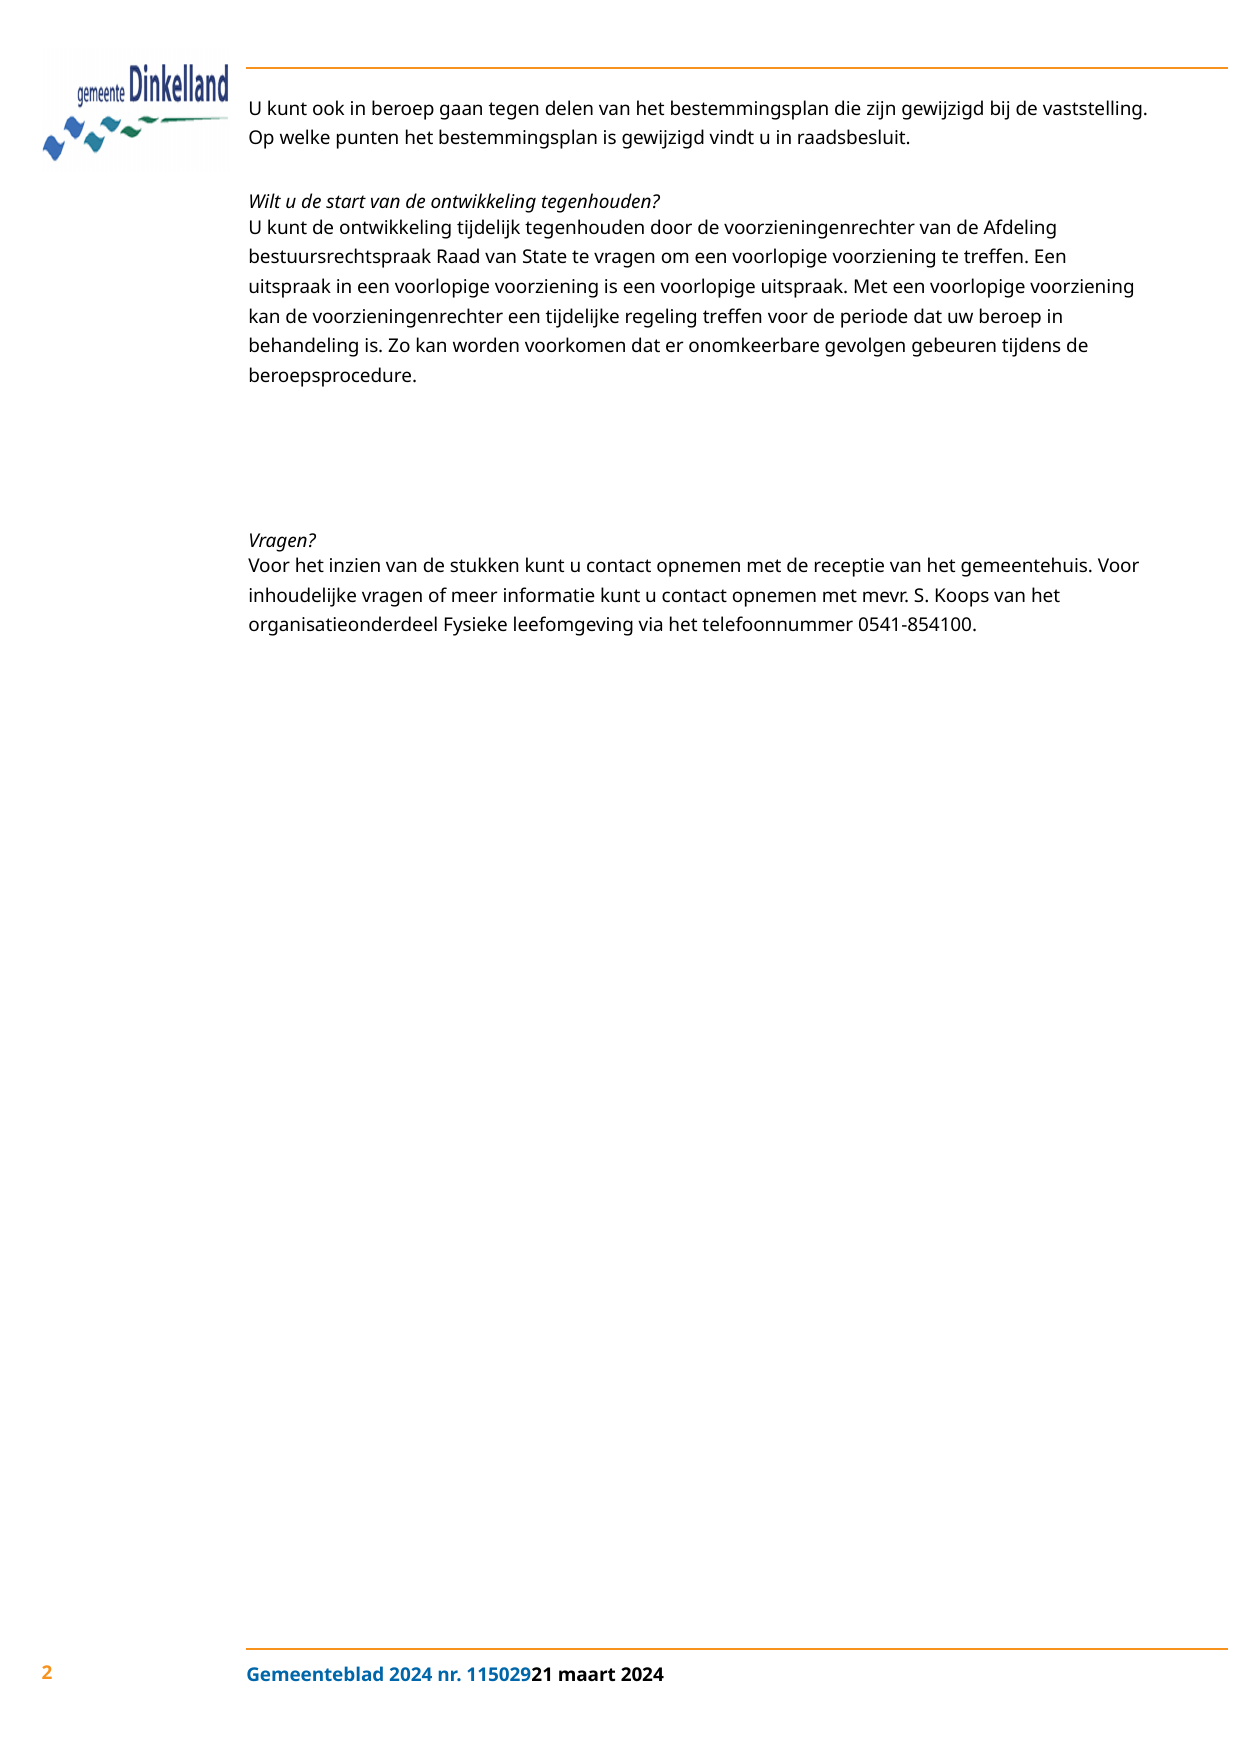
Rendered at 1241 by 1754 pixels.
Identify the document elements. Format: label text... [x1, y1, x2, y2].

picture [41, 47, 231, 172]
text Vragen? [248, 527, 1152, 552]
text Voor het inzien van de stukken kunt u contact opnemen met de receptie van het gemeentehuis. Voor inhoudelijke vragen of meer informatie kunt u contact opnemen met mevr. S. Koops van het organisatieonderdeel Fysieke leefomgeving via het telefoonnummer 0541-854100. [248, 552, 1152, 637]
text U kunt ook in beroep gaan tegen delen van het bestemmingsplan die zijn gewijzigd bij de vaststelling. Op welke punten het bestemmingsplan is gewijzigd vindt u in raadsbesluit. [248, 95, 1152, 150]
text Wilt u de start van de ontwikkeling tegenhouden? [248, 188, 1152, 214]
text U kunt de ontwikkeling tijdelijk tegenhouden door de voorzieningenrechter van de Afdeling bestuursrechtspraak Raad van State te vragen om een voorlopige voorziening te treffen. Een uitspraak in een voorlopige voorziening is een voorlopige uitspraak. Met een voorlopige voorziening kan de voorzieningenrechter een tijdelijke regeling treffen voor de periode dat uw beroep in behandeling is. Zo kan worden voorkomen dat er onomkeerbare gevolgen gebeuren tijdens de beroepsprocedure. [248, 214, 1152, 388]
